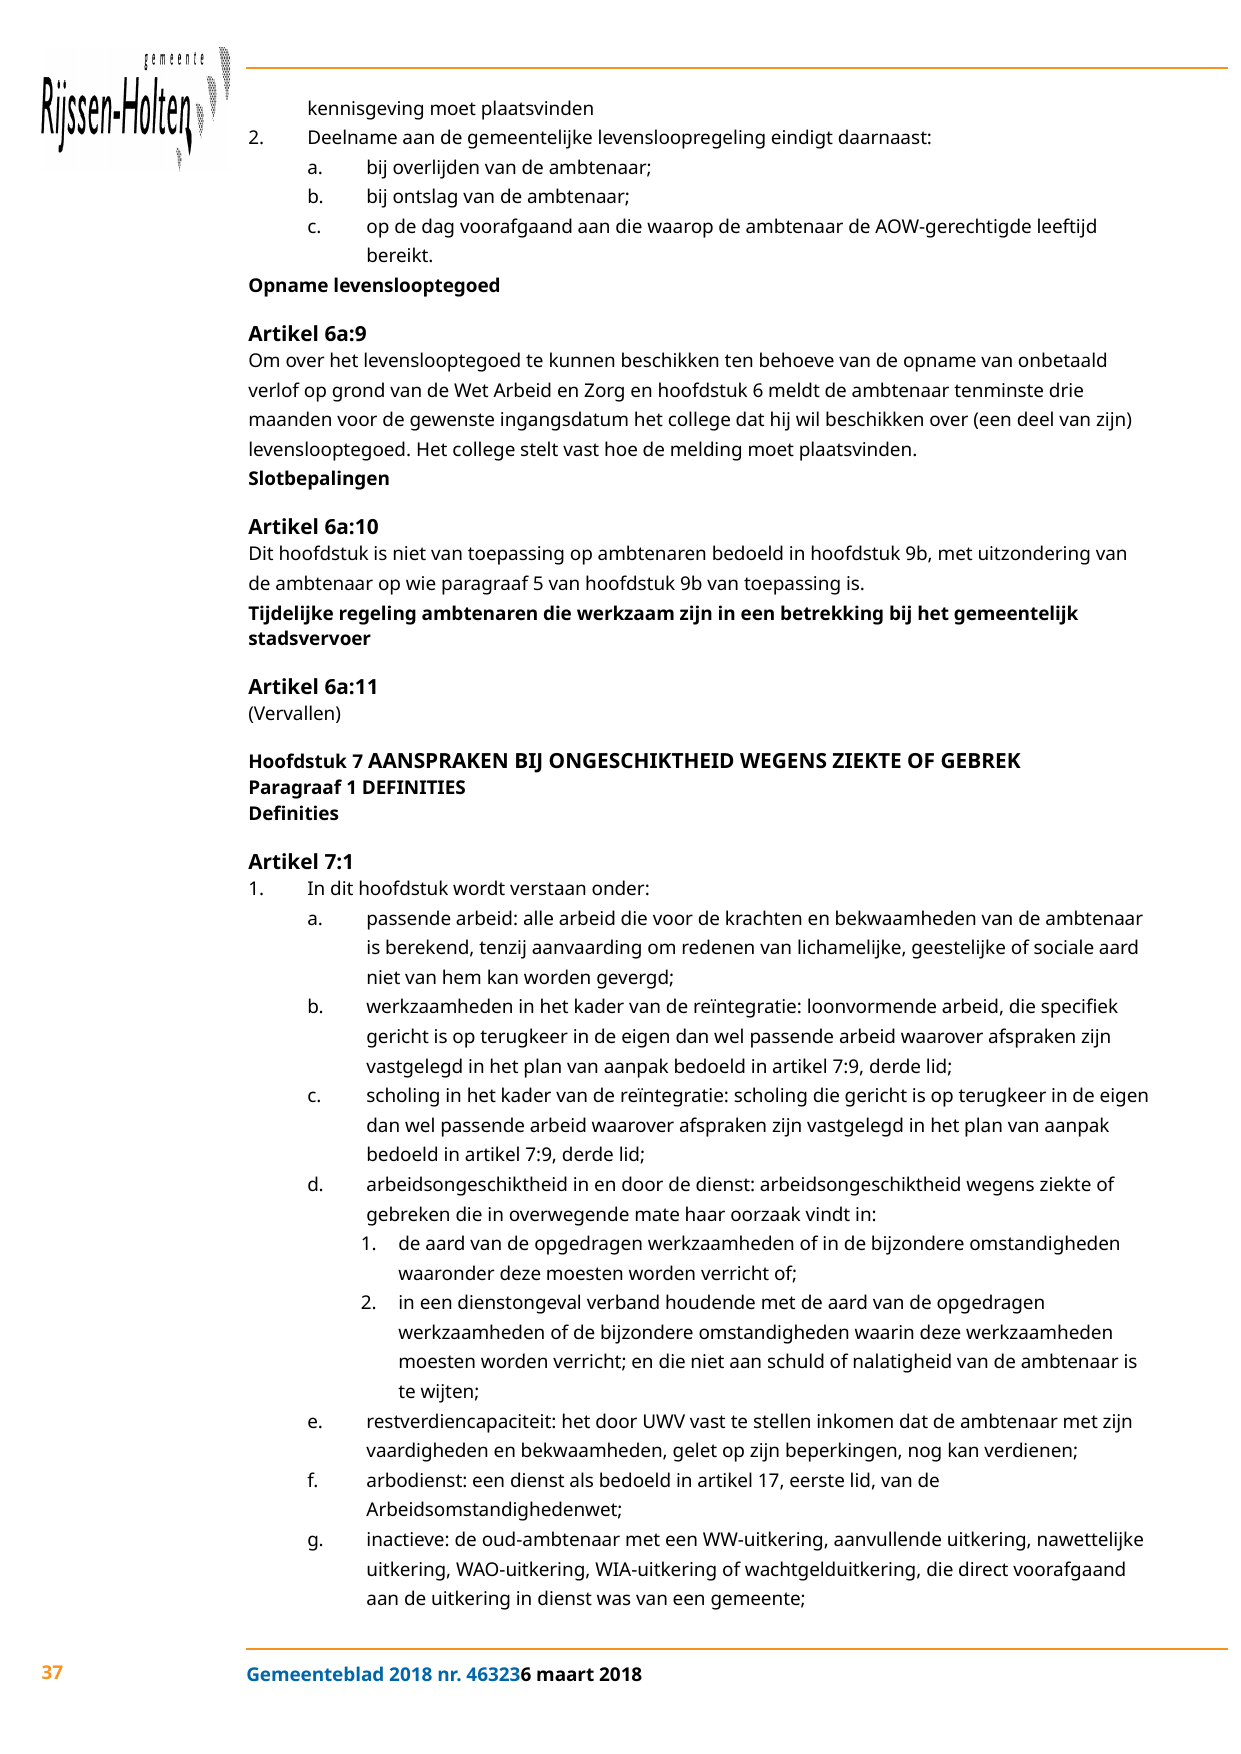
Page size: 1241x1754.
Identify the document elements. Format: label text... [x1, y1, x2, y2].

list passende arbeid: alle arbeid die voor de krachten en bekwaamheden van de ambtenaar is berekend, tenzij aanvaarding om redenen van lichamelijke, geestelijke of sociale aard niet van hem kan worden gevergd; [307, 905, 1152, 990]
text Tijdelijke regeling ambtenaren die werkzaam zijn in een betrekking bij het gemeentelijk stadsvervoer [248, 600, 1152, 651]
text Om over het levenslooptegoed te kunnen beschikken ten behoeve van de opname van onbetaald verlof op grond van de Wet Arbeid en Zorg en hoofdstuk 6 meldt de ambtenaar tenminste drie maanden voor de gewenste ingangsdatum het college dat hij wil beschikken over (een deel van zijn) levenslooptegoed. Het college stelt vast hoe de melding moet plaatsvinden. [248, 347, 1152, 462]
text Slotbepalingen [248, 466, 1152, 491]
text Artikel 6a:10 [248, 512, 1152, 541]
list Deelname aan de gemeentelijke levensloopregeling eindigt daarnaast: [248, 124, 1152, 150]
list bij ontslag van de ambtenaar; [307, 183, 1152, 209]
text Opname levenslooptegoed [248, 272, 1152, 298]
list inactieve: de oud-ambtenaar met een WW-uitkering, aanvullende uitkering, nawettelijke uitkering, WAO-uitkering, WIA-uitkering of wachtgelduitkering, die direct voorafgaand aan de uitkering in dienst was van een gemeente; [307, 1526, 1152, 1611]
text Definities [248, 800, 1152, 826]
picture [41, 47, 231, 172]
list restverdiencapaciteit: het door UWV vast te stellen inkomen dat de ambtenaar met zijn vaardigheden en bekwaamheden, gelet op zijn beperkingen, nog kan verdienen; [307, 1408, 1152, 1463]
text Dit hoofdstuk is niet van toepassing op ambtenaren bedoeld in hoofdstuk 9b, met uitzondering van de ambtenaar op wie paragraaf 5 van hoofdstuk 9b van toepassing is. [248, 541, 1152, 596]
text Artikel 7:1 [248, 847, 1152, 875]
list de aard van de opgedragen werkzaamheden of in de bijzondere omstandigheden waaronder deze moesten worden verricht of; [361, 1230, 1152, 1286]
list bij overlijden van de ambtenaar; [307, 154, 1152, 180]
list in een dienstongeval verband houdende met de aard van de opgedragen werkzaamheden of de bijzondere omstandigheden waarin deze werkzaamheden moesten worden verricht; en die niet aan schuld of nalatigheid van de ambtenaar is te wijten; [361, 1289, 1152, 1404]
list arbeidsongeschiktheid in en door de dienst: arbeidsongeschiktheid wegens ziekte of gebreken die in overwegende mate haar oorzaak vindt in: [307, 1171, 1152, 1226]
text Artikel 6a:9 [248, 319, 1152, 347]
list kennisgeving moet plaatsvinden [248, 95, 1152, 121]
list arbodienst: een dienst als bedoeld in artikel 17, eerste lid, van de Arbeidsomstandighedenwet; [307, 1467, 1152, 1522]
list scholing in het kader van de reïntegratie: scholing die gericht is op terugkeer in de eigen dan wel passende arbeid waarover afspraken zijn vastgelegd in het plan van aanpak bedoeld in artikel 7:9, derde lid; [307, 1082, 1152, 1167]
list op de dag voorafgaand aan die waarop de ambtenaar de AOW-gerechtigde leeftijd bereikt. [307, 213, 1152, 268]
text Artikel 6a:11 [248, 672, 1152, 701]
list werkzaamheden in het kader van de reïntegratie: loonvormende arbeid, die specifiek gericht is op terugkeer in de eigen dan wel passende arbeid waarover afspraken zijn vastgelegd in het plan van aanpak bedoeld in artikel 7:9, derde lid; [307, 994, 1152, 1078]
list In dit hoofdstuk wordt verstaan onder: [248, 875, 1152, 901]
text Paragraaf 1 DEFINITIES [248, 774, 1152, 800]
text (Vervallen) [248, 701, 1152, 726]
text Hoofdstuk 7 AANSPRAKEN BIJ ONGESCHIKTHEID WEGENS ZIEKTE OF GEBREK [248, 746, 1152, 774]
